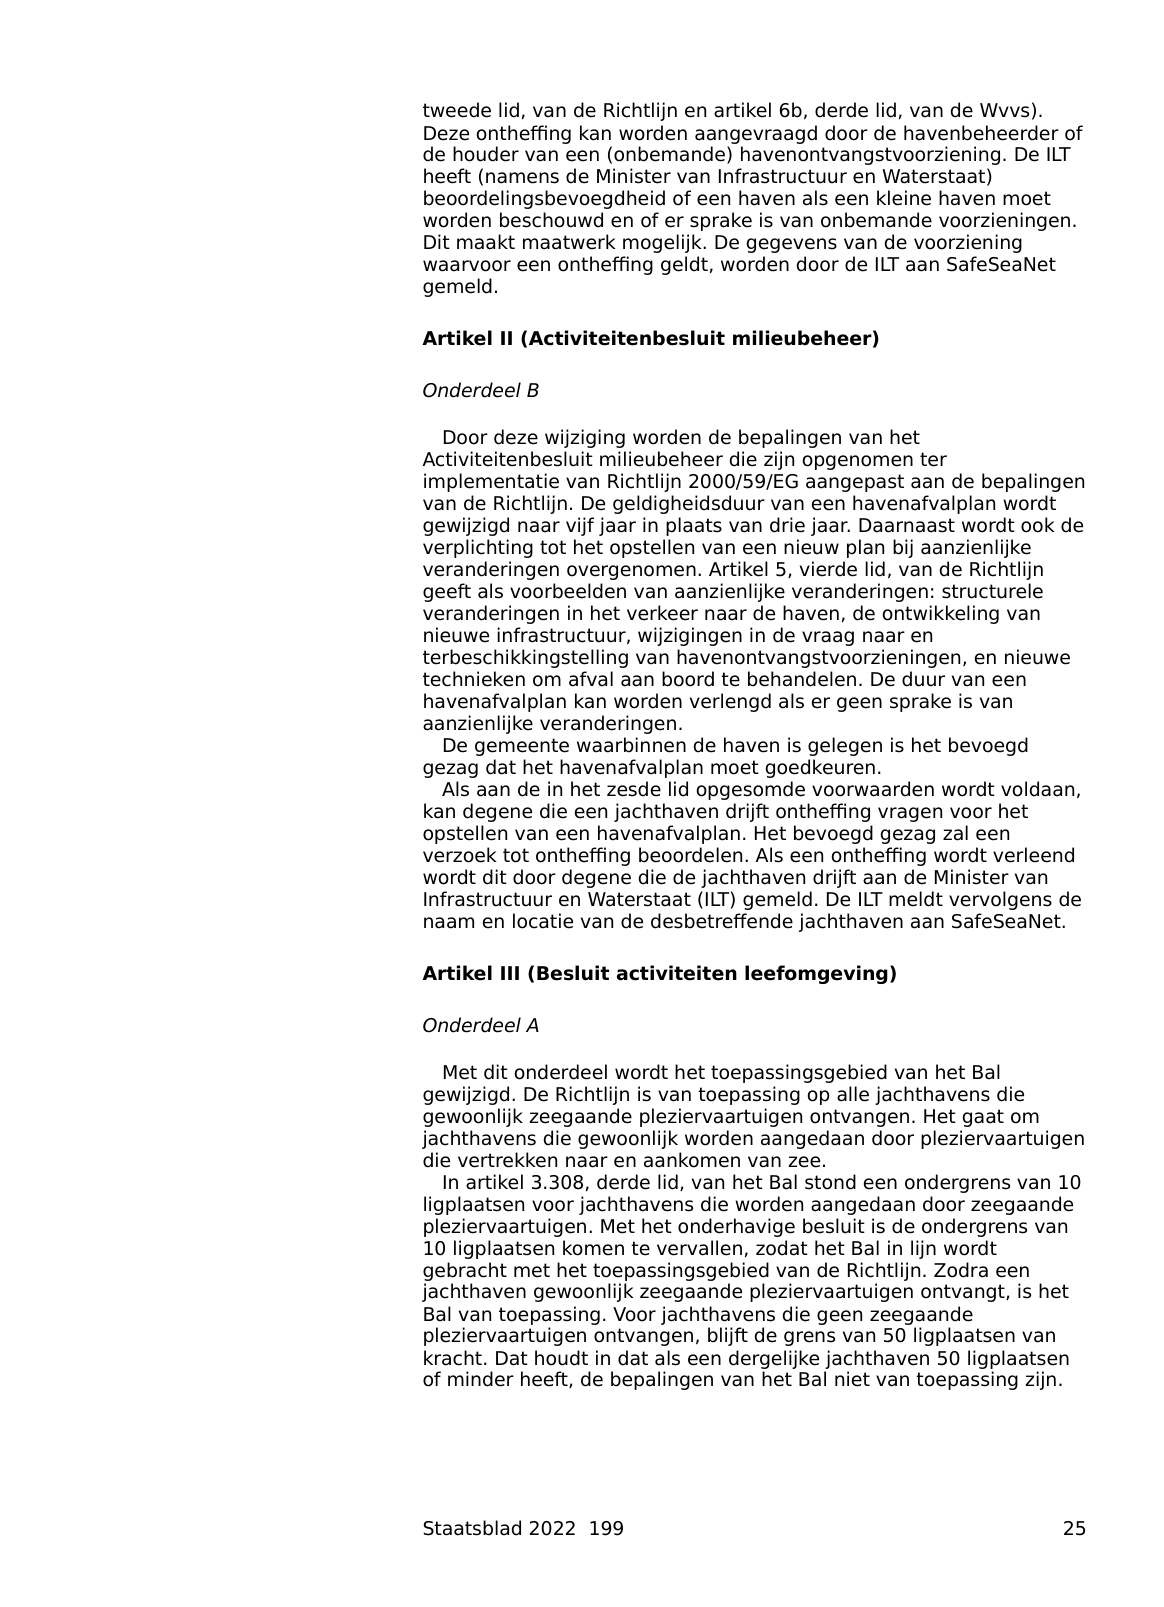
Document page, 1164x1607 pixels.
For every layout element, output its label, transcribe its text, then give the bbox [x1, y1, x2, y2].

subtitle Onderdeel B [422, 380, 1087, 402]
text Met dit onderdeel wordt het toepassingsgebied van het Bal gewijzigd. De Richtlijn is van toepassing op alle jachthavens die gewoonlijk zeegaande pleziervaartuigen ontvangen. Het gaat om jachthavens die gewoonlijk worden aangedaan door pleziervaartuigen die vertrekken naar en aankomen van zee. [422, 1062, 1087, 1172]
text Als aan de in het zesde lid opgesomde voorwaarden wordt voldaan, kan degene die een jachthaven drijft ontheffing vragen voor het opstellen van een havenafvalplan. Het bevoegd gezag zal een verzoek tot ontheffing beoordelen. Als een ontheffing wordt verleend wordt dit door degene die de jachthaven drijft aan de Minister van Infrastructuur en Waterstaat (ILT) gemeld. De ILT meldt vervolgens de naam en locatie van de desbetreffende jachthaven aan SafeSeaNet. [422, 779, 1087, 933]
text tweede lid, van de Richtlijn en artikel 6b, derde lid, van de Wvvs). Deze ontheffing kan worden aangevraagd door de havenbeheerder of de houder van een (onbemande) havenontvangstvoorziening. De ILT heeft (namens de Minister van Infrastructuur en Waterstaat) beoordelingsbevoegdheid of een haven als een kleine haven moet worden beschouwd en of er sprake is van onbemande voorzieningen. Dit maakt maatwerk mogelijk. De gegevens van de voorziening waarvoor een ontheffing geldt, worden door de ILT aan SafeSeaNet gemeld. [422, 100, 1087, 298]
text Door deze wijziging worden de bepalingen van het Activiteitenbesluit milieubeheer die zijn opgenomen ter implementatie van Richtlijn 2000/59/EG aangepast aan de bepalingen van de Richtlijn. De geldigheidsduur van een havenafvalplan wordt gewijzigd naar vijf jaar in plaats van drie jaar. Daarnaast wordt ook de verplichting tot het opstellen van een nieuw plan bij aanzienlijke veranderingen overgenomen. Artikel 5, vierde lid, van de Richtlijn geeft als voorbeelden van aanzienlijke veranderingen: structurele veranderingen in het verkeer naar de haven, de ontwikkeling van nieuwe infrastructuur, wijzigingen in de vraag naar en terbeschikkingstelling van havenontvangstvoorzieningen, en nieuwe technieken om afval aan boord te behandelen. De duur van een havenafvalplan kan worden verlengd als er geen sprake is van aanzienlijke veranderingen. [422, 427, 1087, 735]
text In artikel 3.308, derde lid, van het Bal stond een ondergrens van 10 ligplaatsen voor jachthavens die worden aangedaan door zeegaande pleziervaartuigen. Met het onderhavige besluit is de ondergrens van 10 ligplaatsen komen te vervallen, zodat het Bal in lijn wordt gebracht met het toepassingsgebied van de Richtlijn. Zodra een jachthaven gewoonlijk zeegaande pleziervaartuigen ontvangt, is het Bal van toepassing. Voor jachthavens die geen zeegaande pleziervaartuigen ontvangen, blijft de grens van 50 ligplaatsen van kracht. Dat houdt in dat als een dergelijke jachthaven 50 ligplaatsen of minder heeft, de bepalingen van het Bal niet van toepassing zijn. [422, 1172, 1087, 1391]
subtitle Artikel II (Activiteitenbesluit milieubeheer) [422, 328, 1087, 350]
subtitle Artikel III (Besluit activiteiten leefomgeving) [422, 963, 1087, 985]
text De gemeente waarbinnen de haven is gelegen is het bevoegd gezag dat het havenafvalplan moet goedkeuren. [422, 735, 1087, 779]
subtitle Onderdeel A [422, 1015, 1087, 1037]
